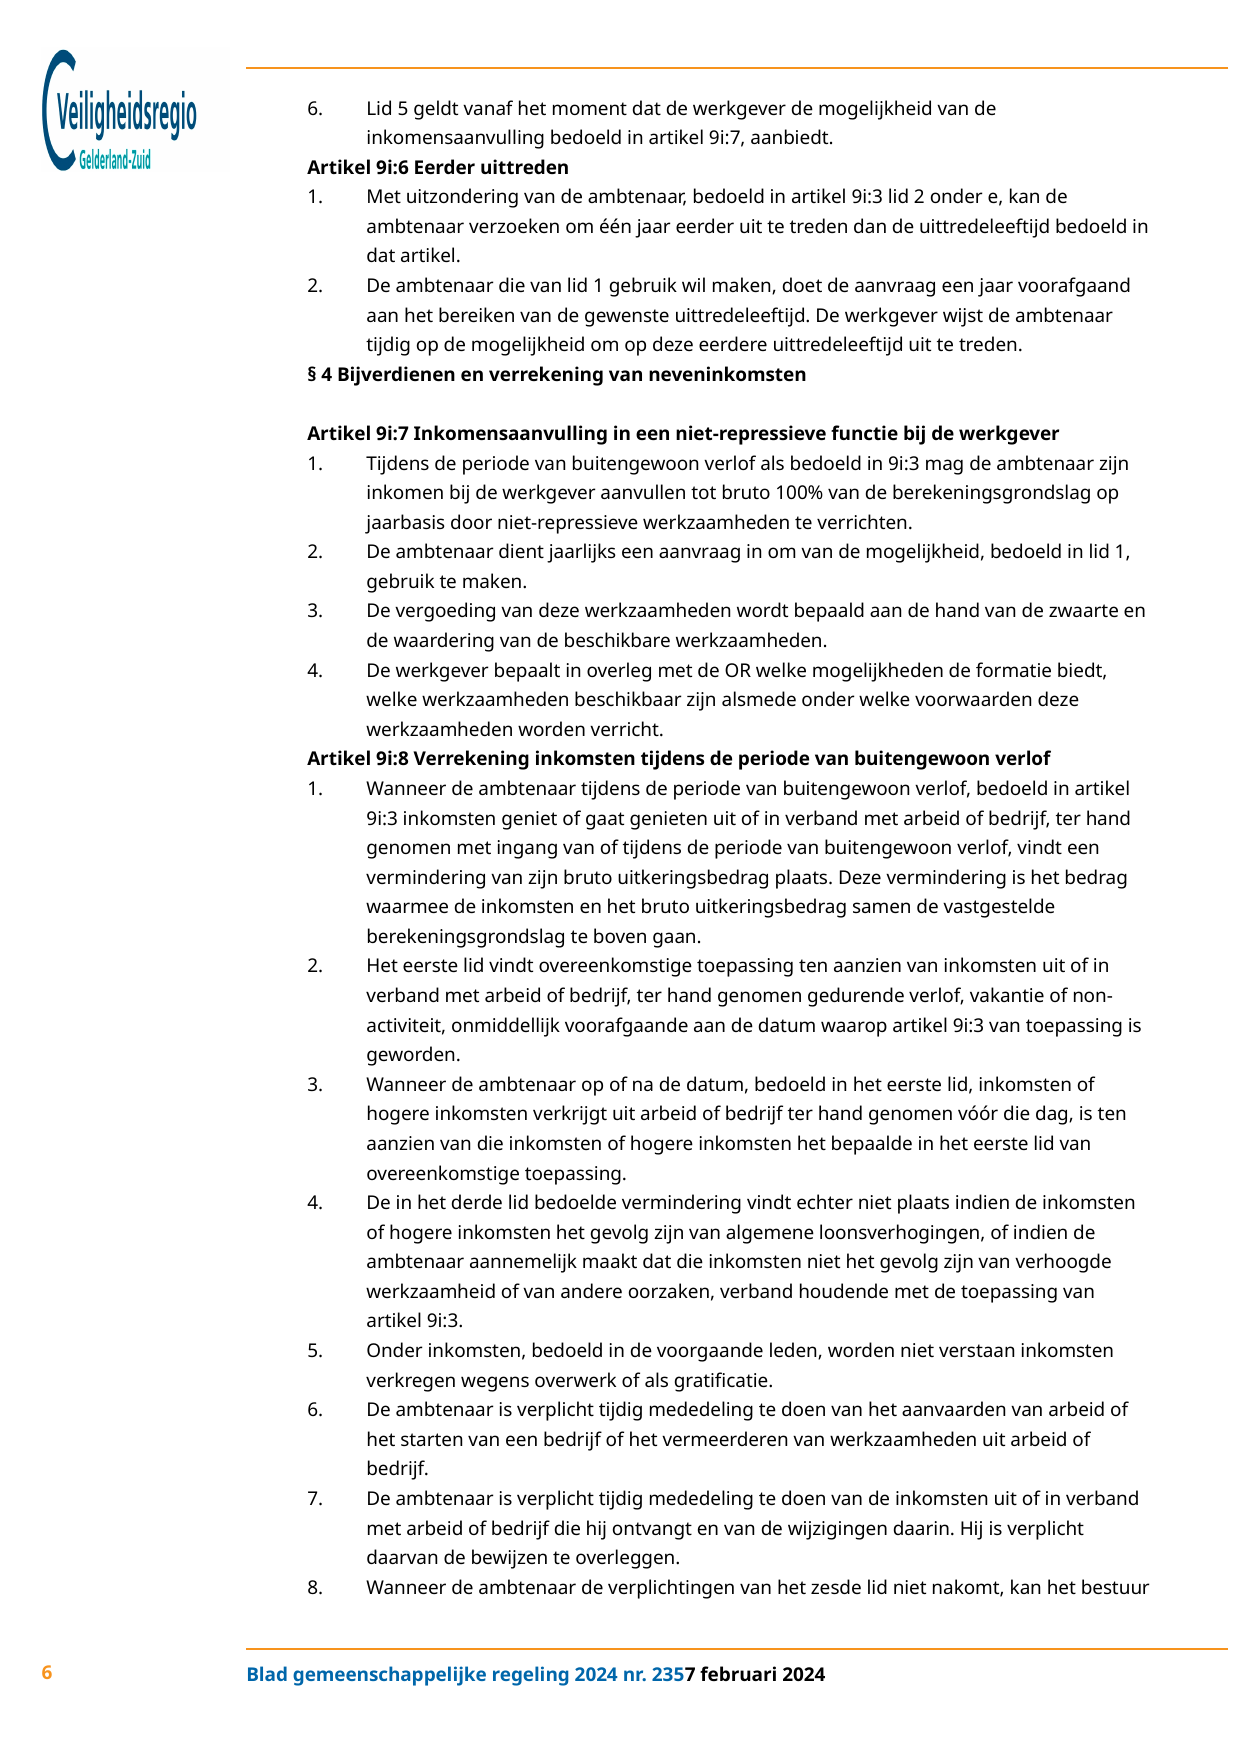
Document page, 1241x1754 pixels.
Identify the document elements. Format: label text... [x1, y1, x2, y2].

list Wanneer de ambtenaar de verplichtingen van het zesde lid niet nakomt, kan het bestuur [307, 1574, 1152, 1600]
list Tijdens de periode van buitengewoon verlof als bedoeld in 9i:3 mag de ambtenaar zijn inkomen bij de werkgever aanvullen tot bruto 100% van de berekeningsgrondslag op jaarbasis door niet-repressieve werkzaamheden te verrichten. [307, 450, 1152, 535]
list De in het derde lid bedoelde vermindering vindt echter niet plaats indien de inkomsten of hogere inkomsten het gevolg zijn van algemene loonsverhogingen, of indien de ambtenaar aannemelijk maakt dat die inkomsten niet het gevolg zijn van verhoogde werkzaamheid of van andere oorzaken, verband houdende met de toepassing van artikel 9i:3. [307, 1189, 1152, 1333]
list De vergoeding van deze werkzaamheden wordt bepaald aan de hand van de zwaarte en de waardering van de beschikbare werkzaamheden. [307, 598, 1152, 653]
picture [41, 47, 231, 172]
list Onder inkomsten, bedoeld in de voorgaande leden, worden niet verstaan inkomsten verkregen wegens overwerk of als gratificatie. [307, 1337, 1152, 1393]
list § 4 Bijverdienen en verrekening van neveninkomsten [248, 361, 1152, 387]
list De ambtenaar is verplicht tijdig mededeling te doen van het aanvaarden van arbeid of het starten van een bedrijf of het vermeerderen van werkzaamheden uit arbeid of bedrijf. [307, 1396, 1152, 1481]
list Artikel 9i:6 Eerder uittreden [248, 154, 1152, 180]
list De ambtenaar is verplicht tijdig mededeling te doen van de inkomsten uit of in verband met arbeid of bedrijf die hij ontvangt en van de wijzigingen daarin. Hij is verplicht daarvan de bewijzen te overleggen. [307, 1485, 1152, 1570]
list De ambtenaar die van lid 1 gebruik wil maken, doet de aanvraag een jaar voorafgaand aan het bereiken van de gewenste uittredeleeftijd. De werkgever wijst de ambtenaar tijdig op de mogelijkheid om op deze eerdere uittredeleeftijd uit te treden. [307, 272, 1152, 357]
list Het eerste lid vindt overeenkomstige toepassing ten aanzien van inkomsten uit of in verband met arbeid of bedrijf, ter hand genomen gedurende verlof, vakantie of non-activiteit, onmiddellijk voorafgaande aan de datum waarop artikel 9i:3 van toepassing is geworden. [307, 953, 1152, 1067]
list Lid 5 geldt vanaf het moment dat de werkgever de mogelijkheid van de inkomensaanvulling bedoeld in artikel 9i:7, aanbiedt. [307, 95, 1152, 150]
list Wanneer de ambtenaar tijdens de periode van buitengewoon verlof, bedoeld in artikel 9i:3 inkomsten geniet of gaat genieten uit of in verband met arbeid of bedrijf, ter hand genomen met ingang van of tijdens de periode van buitengewoon verlof, vindt een vermindering van zijn bruto uitkeringsbedrag plaats. Deze vermindering is het bedrag waarmee de inkomsten en het bruto uitkeringsbedrag samen de vastgestelde berekeningsgrondslag te boven gaan. [307, 775, 1152, 949]
list Artikel 9i:7 Inkomensaanvulling in een niet-repressieve functie bij de werkgever [248, 420, 1152, 446]
list Wanneer de ambtenaar op of na de datum, bedoeld in het eerste lid, inkomsten of hogere inkomsten verkrijgt uit arbeid of bedrijf ter hand genomen vóór die dag, is ten aanzien van die inkomsten of hogere inkomsten het bepaalde in het eerste lid van overeenkomstige toepassing. [307, 1071, 1152, 1186]
list De ambtenaar dient jaarlijks een aanvraag in om van de mogelijkheid, bedoeld in lid 1, gebruik te maken. [307, 538, 1152, 594]
list Met uitzondering van de ambtenaar, bedoeld in artikel 9i:3 lid 2 onder e, kan de ambtenaar verzoeken om één jaar eerder uit te treden dan de uittredeleeftijd bedoeld in dat artikel. [307, 183, 1152, 268]
list Artikel 9i:8 Verrekening inkomsten tijdens de periode van buitengewoon verlof [248, 746, 1152, 771]
list De werkgever bepaalt in overleg met de OR welke mogelijkheden de formatie biedt, welke werkzaamheden beschikbaar zijn alsmede onder welke voorwaarden deze werkzaamheden worden verricht. [307, 657, 1152, 742]
